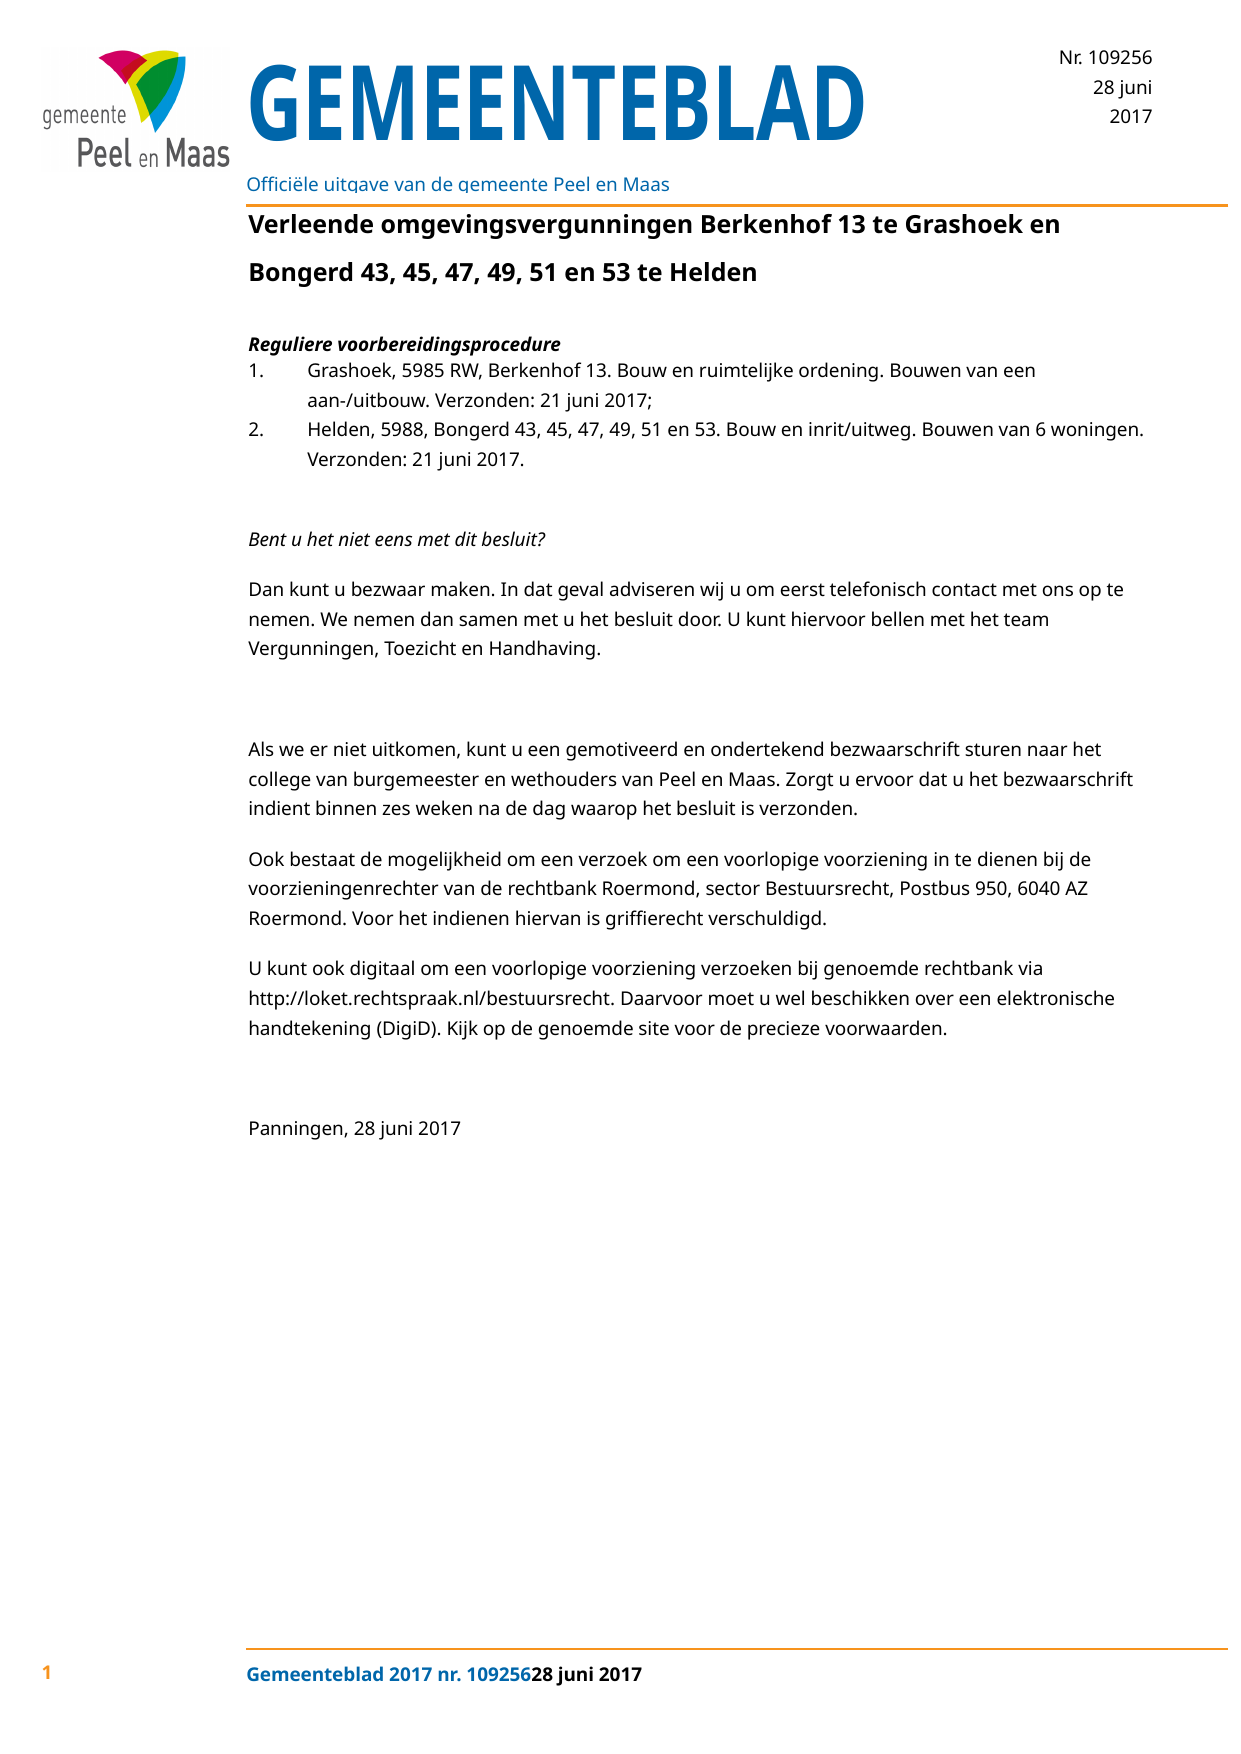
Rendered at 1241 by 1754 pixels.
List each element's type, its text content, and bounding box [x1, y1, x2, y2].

text Bent u het niet eens met dit besluit? [248, 526, 1152, 552]
text Reguliere voorbereidingsprocedure [248, 331, 1152, 357]
text U kunt ook digitaal om een voorlopige voorziening verzoeken bij genoemde rechtbank via http://loket.rechtspraak.nl/bestuursrecht. Daarvoor moet u wel beschikken over een elektronische handtekening (DigiD). Kijk op de genoemde site voor de precieze voorwaarden. [248, 956, 1152, 1040]
text Panningen, 28 juni 2017 [248, 1116, 1152, 1141]
picture [41, 47, 231, 172]
text Dan kunt u bezwaar maken. In dat geval adviseren wij u om eerst telefonisch contact met ons op te nemen. We nemen dan samen met u het besluit door. U kunt hiervoor bellen met het team Vergunningen, Toezicht en Handhaving. [248, 576, 1152, 661]
list Helden, 5988, Bongerd 43, 45, 47, 49, 51 en 53. Bouw en inrit/uitweg. Bouwen van 6 woningen. Verzonden: 21 juni 2017. [248, 416, 1152, 472]
text Ook bestaat de mogelijkheid om een verzoek om een voorlopige voorziening in te dienen bij de voorzieningenrechter van de rechtbank Roermond, sector Bestuursrecht, Postbus 950, 6040 AZ Roermond. Voor het indienen hiervan is griffierecht verschuldigd. [248, 846, 1152, 931]
text Als we er niet uitkomen, kunt u een gemotiveerd en ondertekend bezwaarschrift sturen naar het college van burgemeester en wethouders van Peel en Maas. Zorgt u ervoor dat u het bezwaarschrift indient binnen zes weken na de dag waarop het besluit is verzonden. [248, 736, 1152, 821]
list Grashoek, 5985 RW, Berkenhof 13. Bouw en ruimtelijke ordening. Bouwen van een aan-/uitbouw. Verzonden: 21 juni 2017; [248, 357, 1152, 412]
text Verleende omgevingsvergunningen Berkenhof 13 te Grashoek en Bongerd 43, 45, 47, 49, 51 en 53 te Helden [248, 207, 1152, 288]
